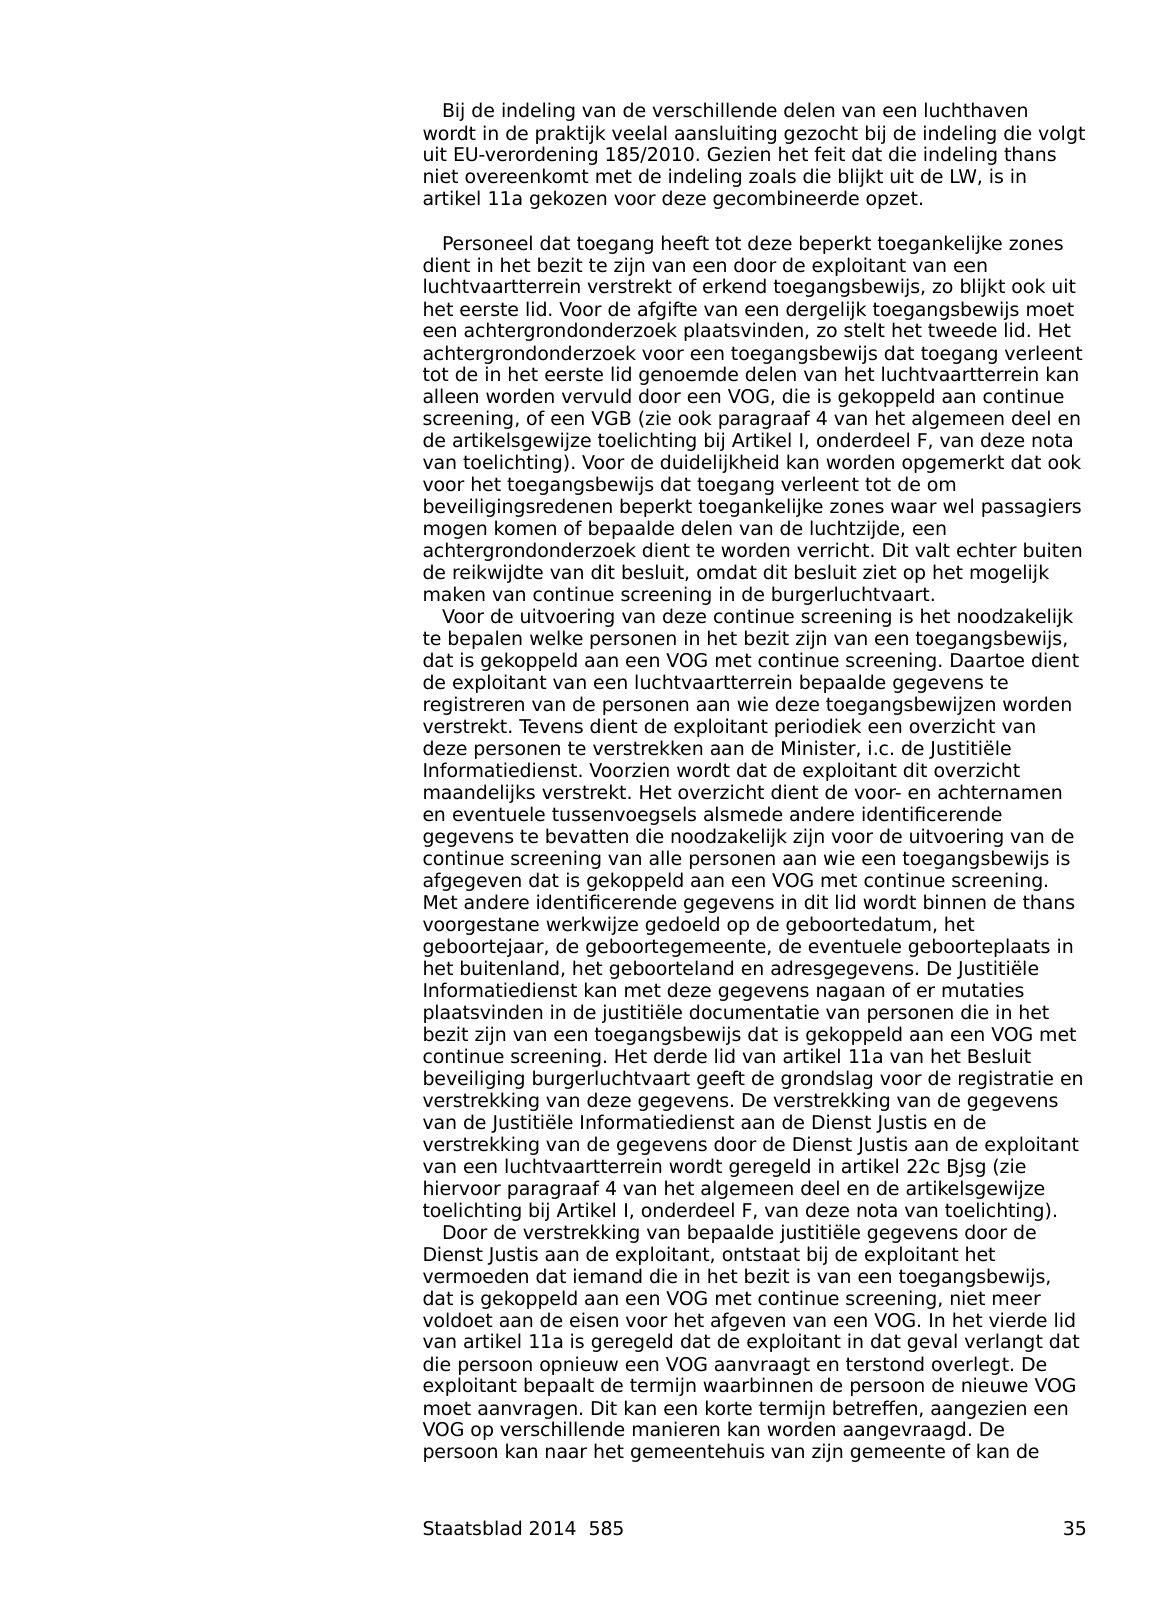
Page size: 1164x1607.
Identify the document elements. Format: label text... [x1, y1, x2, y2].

text Voor de uitvoering van deze continue screening is het noodzakelijk te bepalen welke personen in het bezit zijn van een toegangsbewijs, dat is gekoppeld aan een VOG met continue screening. Daartoe dient de exploitant van een luchtvaartterrein bepaalde gegevens te registreren van de personen aan wie deze toegangsbewijzen worden verstrekt. Tevens dient de exploitant periodiek een overzicht van deze personen te verstrekken aan de Minister, i.c. de Justitiële Informatiedienst. Voorzien wordt dat de exploitant dit overzicht maandelijks verstrekt. Het overzicht dient de voor- en achternamen en eventuele tussenvoegsels alsmede andere identificerende gegevens te bevatten die noodzakelijk zijn voor de uitvoering van de continue screening van alle personen aan wie een toegangsbewijs is afgegeven dat is gekoppeld aan een VOG met continue screening. Met andere identificerende gegevens in dit lid wordt binnen de thans voorgestane werkwijze gedoeld op de geboortedatum, het geboortejaar, de geboortegemeente, de eventuele geboorteplaats in het buitenland, het geboorteland en adresgegevens. De Justitiële Informatiedienst kan met deze gegevens nagaan of er mutaties plaatsvinden in de justitiële documentatie van personen die in het bezit zijn van een toegangsbewijs dat is gekoppeld aan een VOG met continue screening. Het derde lid van artikel 11a van het Besluit beveiliging burgerluchtvaart geeft de grondslag voor de registratie en verstrekking van deze gegevens. De verstrekking van de gegevens van de Justitiële Informatiedienst aan de Dienst Justis en de verstrekking van de gegevens door de Dienst Justis aan de exploitant van een luchtvaartterrein wordt geregeld in artikel 22c Bjsg (zie hiervoor paragraaf 4 van het algemeen deel en de artikelsgewijze toelichting bij Artikel I, onderdeel F, van deze nota van toelichting). [422, 606, 1087, 1222]
text Bij de indeling van de verschillende delen van een luchthaven wordt in de praktijk veelal aansluiting gezocht bij de indeling die volgt uit EU-verordening 185/2010. Gezien het feit dat die indeling thans niet overeenkomt met de indeling zoals die blijkt uit de LW, is in artikel 11a gekozen voor deze gecombineerde opzet. [422, 100, 1087, 210]
text Door de verstrekking van bepaalde justitiële gegevens door de Dienst Justis aan de exploitant, ontstaat bij de exploitant het vermoeden dat iemand die in het bezit is van een toegangsbewijs, dat is gekoppeld aan een VOG met continue screening, niet meer voldoet aan de eisen voor het afgeven van een VOG. In het vierde lid van artikel 11a is geregeld dat de exploitant in dat geval verlangt dat die persoon opnieuw een VOG aanvraagt en terstond overlegt. De exploitant bepaalt de termijn waarbinnen de persoon de nieuwe VOG moet aanvragen. Dit kan een korte termijn betreffen, aangezien een VOG op verschillende manieren kan worden aangevraagd. De persoon kan naar het gemeentehuis van zijn gemeente of kan de [422, 1222, 1087, 1463]
text Personeel dat toegang heeft tot deze beperkt toegankelijke zones dient in het bezit te zijn van een door de exploitant van een luchtvaartterrein verstrekt of erkend toegangsbewijs, zo blijkt ook uit het eerste lid. Voor de afgifte van een dergelijk toegangsbewijs moet een achtergrondonderzoek plaatsvinden, zo stelt het tweede lid. Het achtergrondonderzoek voor een toegangsbewijs dat toegang verleent tot de in het eerste lid genoemde delen van het luchtvaartterrein kan alleen worden vervuld door een VOG, die is gekoppeld aan continue screening, of een VGB (zie ook paragraaf 4 van het algemeen deel en de artikelsgewijze toelichting bij Artikel I, onderdeel F, van deze nota van toelichting). Voor de duidelijkheid kan worden opgemerkt dat ook voor het toegangsbewijs dat toegang verleent tot de om beveiligingsredenen beperkt toegankelijke zones waar wel passagiers mogen komen of bepaalde delen van de luchtzijde, een achtergrondonderzoek dient te worden verricht. Dit valt echter buiten de reikwijdte van dit besluit, omdat dit besluit ziet op het mogelijk maken van continue screening in de burgerluchtvaart. [422, 232, 1087, 606]
